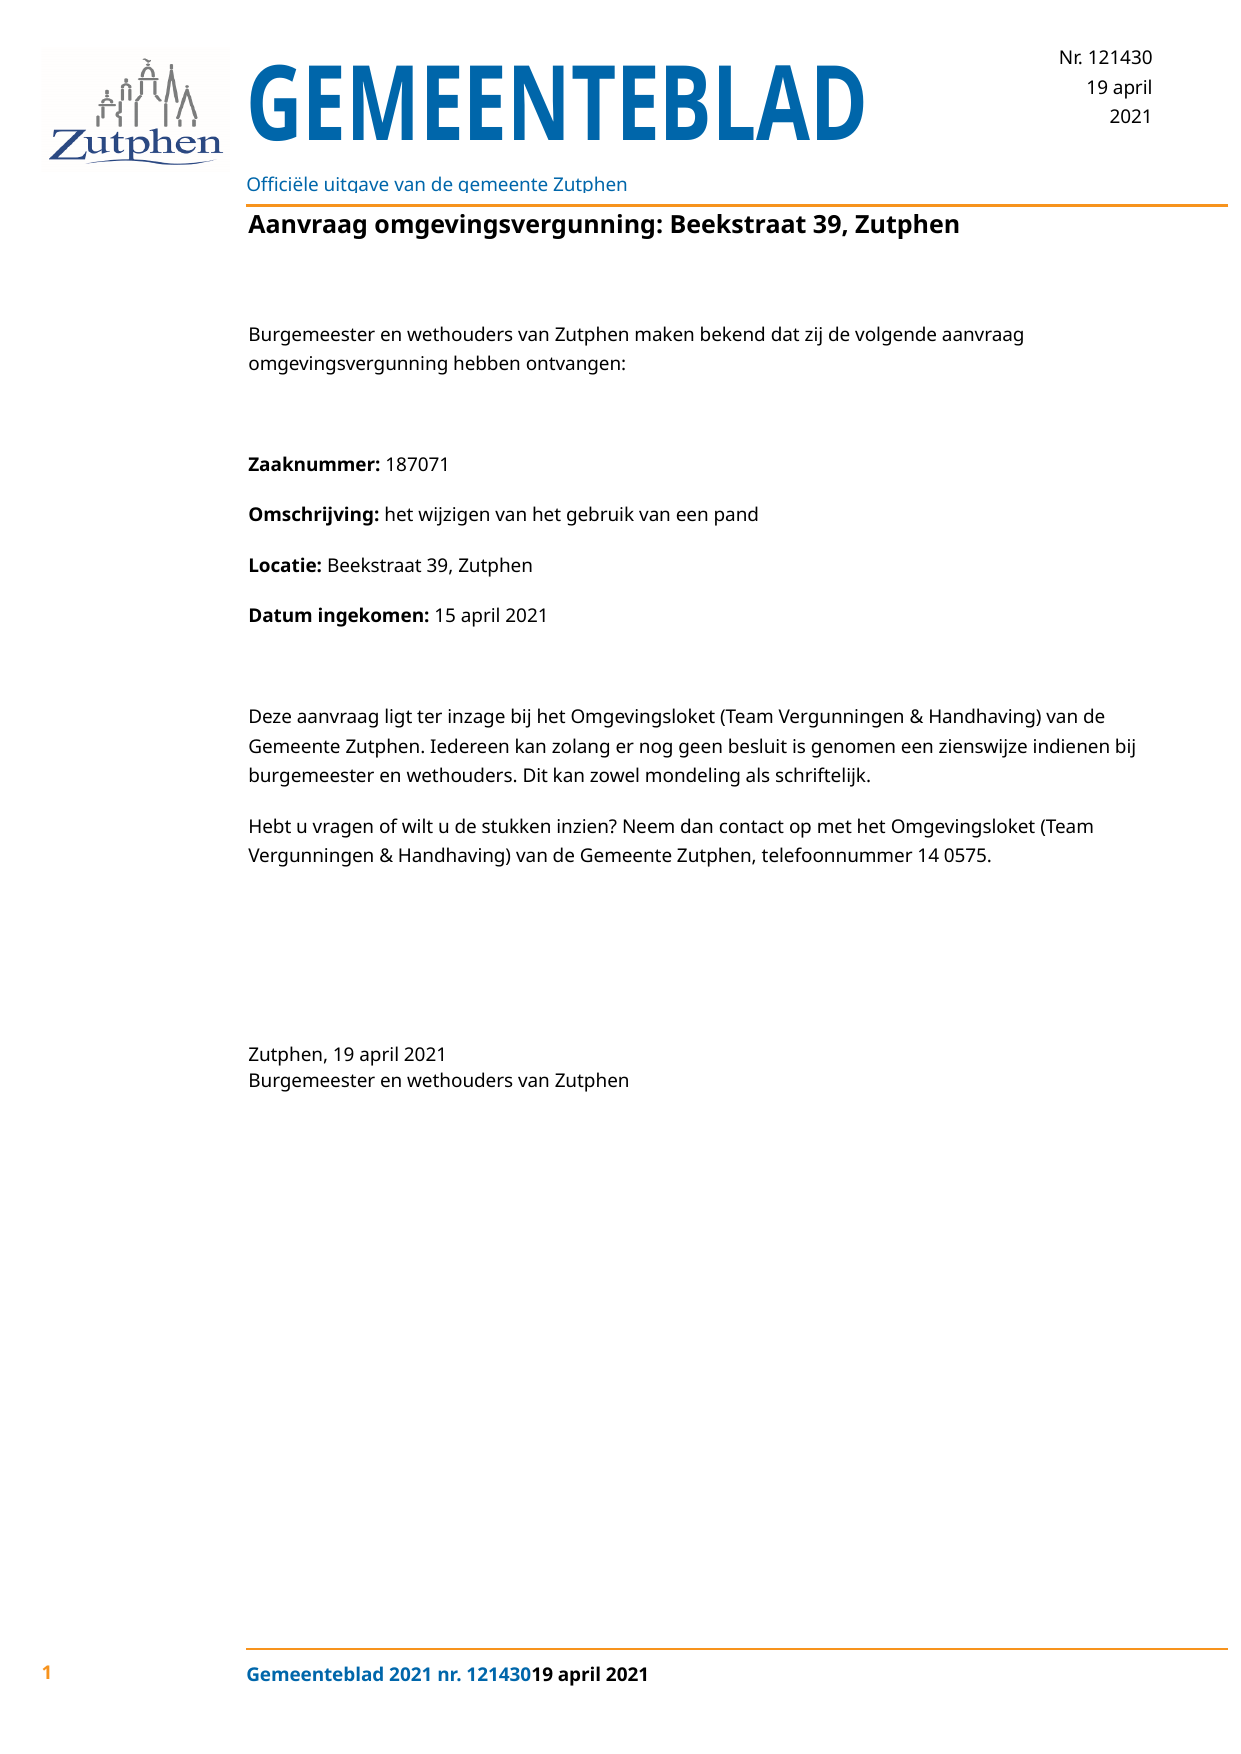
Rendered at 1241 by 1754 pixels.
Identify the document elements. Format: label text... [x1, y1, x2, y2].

text Hebt u vragen of wilt u de stukken inzien? Neem dan contact op met het Omgevingsloket (Team Vergunningen & Handhaving) van de Gemeente Zutphen, telefoonnummer 14 0575. [248, 813, 1152, 868]
text Zutphen, 19 april 2021 [248, 1041, 1152, 1067]
text Burgemeester en wethouders van Zutphen maken bekend dat zij de volgende aanvraag omgevingsvergunning hebben ontvangen: [248, 321, 1152, 376]
picture [41, 47, 231, 172]
text Zaaknummer: 187071 [248, 451, 1152, 477]
text Deze aanvraag ligt ter inzage bij het Omgevingsloket (Team Vergunningen & Handhaving) van de Gemeente Zutphen. Iedereen kan zolang er nog geen besluit is genomen een zienswijze indienen bij burgemeester en wethouders. Dit kan zowel mondeling als schriftelijk. [248, 703, 1152, 788]
text Datum ingekomen: 15 april 2021 [248, 602, 1152, 628]
text Locatie: Beekstraat 39, Zutphen [248, 552, 1152, 578]
text Burgemeester en wethouders van Zutphen [248, 1067, 1152, 1093]
text Omschrijving: het wijzigen van het gebruik van een pand [248, 502, 1152, 527]
text Aanvraag omgevingsvergunning: Beekstraat 39, Zutphen [248, 207, 1152, 241]
